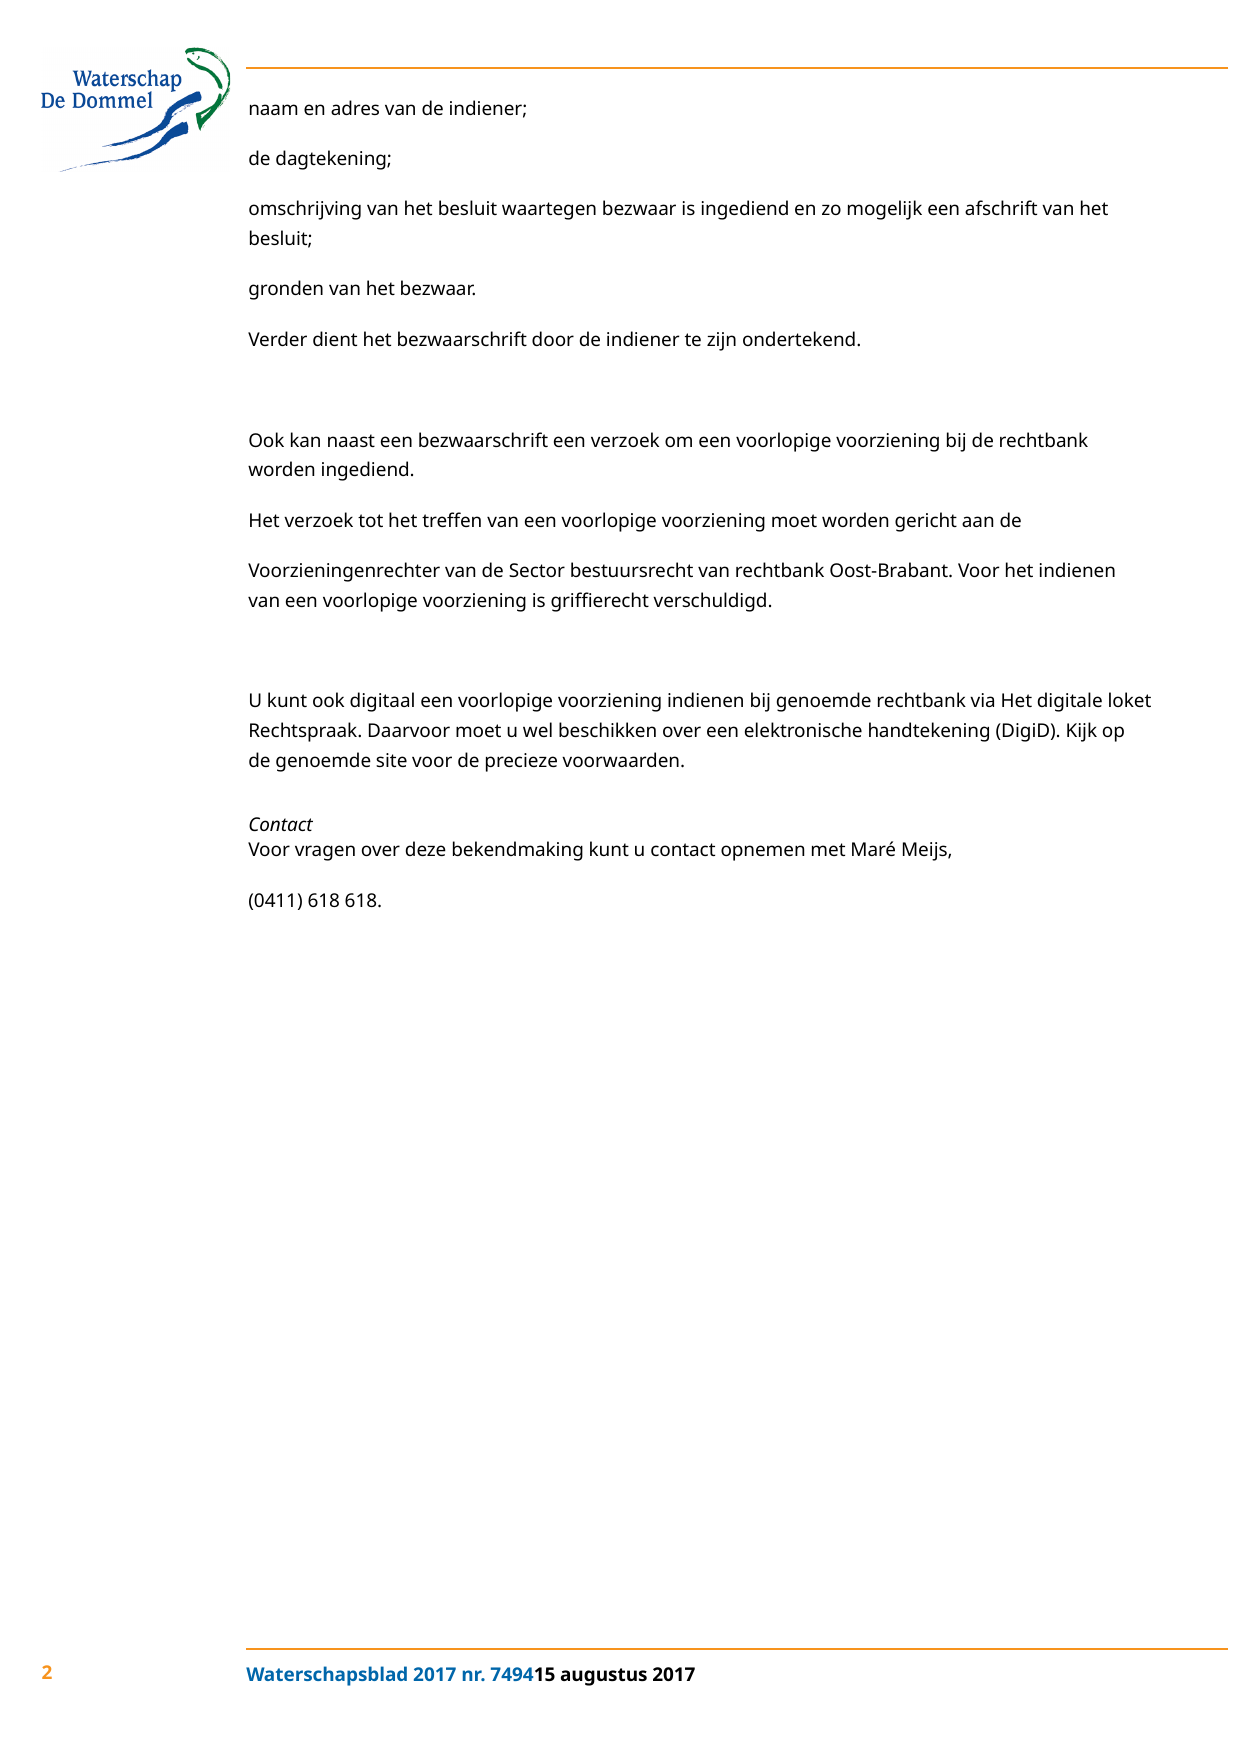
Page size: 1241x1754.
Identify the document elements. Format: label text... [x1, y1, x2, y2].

picture [41, 47, 231, 172]
text omschrijving van het besluit waartegen bezwaar is ingediend en zo mogelijk een afschrift van het besluit; [248, 196, 1152, 251]
text Het verzoek tot het treffen van een voorlopige voorziening moet worden gericht aan de [248, 507, 1152, 533]
text Voor vragen over deze bekendmaking kunt u contact opnemen met Maré Meijs, [248, 837, 1152, 862]
text Contact [248, 811, 1152, 837]
text (0411) 618 618. [248, 887, 1152, 913]
text naam en adres van de indiener; [248, 95, 1152, 121]
text de dagtekening; [248, 145, 1152, 171]
text Ook kan naast een bezwaarschrift een verzoek om een voorlopige voorziening bij de rechtbank worden ingediend. [248, 427, 1152, 482]
text Verder dient het bezwaarschrift door de indiener te zijn ondertekend. [248, 326, 1152, 352]
text gronden van het bezwaar. [248, 276, 1152, 301]
text U kunt ook digitaal een voorlopige voorziening indienen bij genoemde rechtbank via Het digitale loket Rechtspraak. Daarvoor moet u wel beschikken over een elektronische handtekening (DigiD). Kijk op de genoemde site voor de precieze voorwaarden. [248, 688, 1152, 773]
text Voorzieningenrechter van de Sector bestuursrecht van rechtbank Oost-Brabant. Voor het indienen van een voorlopige voorziening is griffierecht verschuldigd. [248, 557, 1152, 613]
